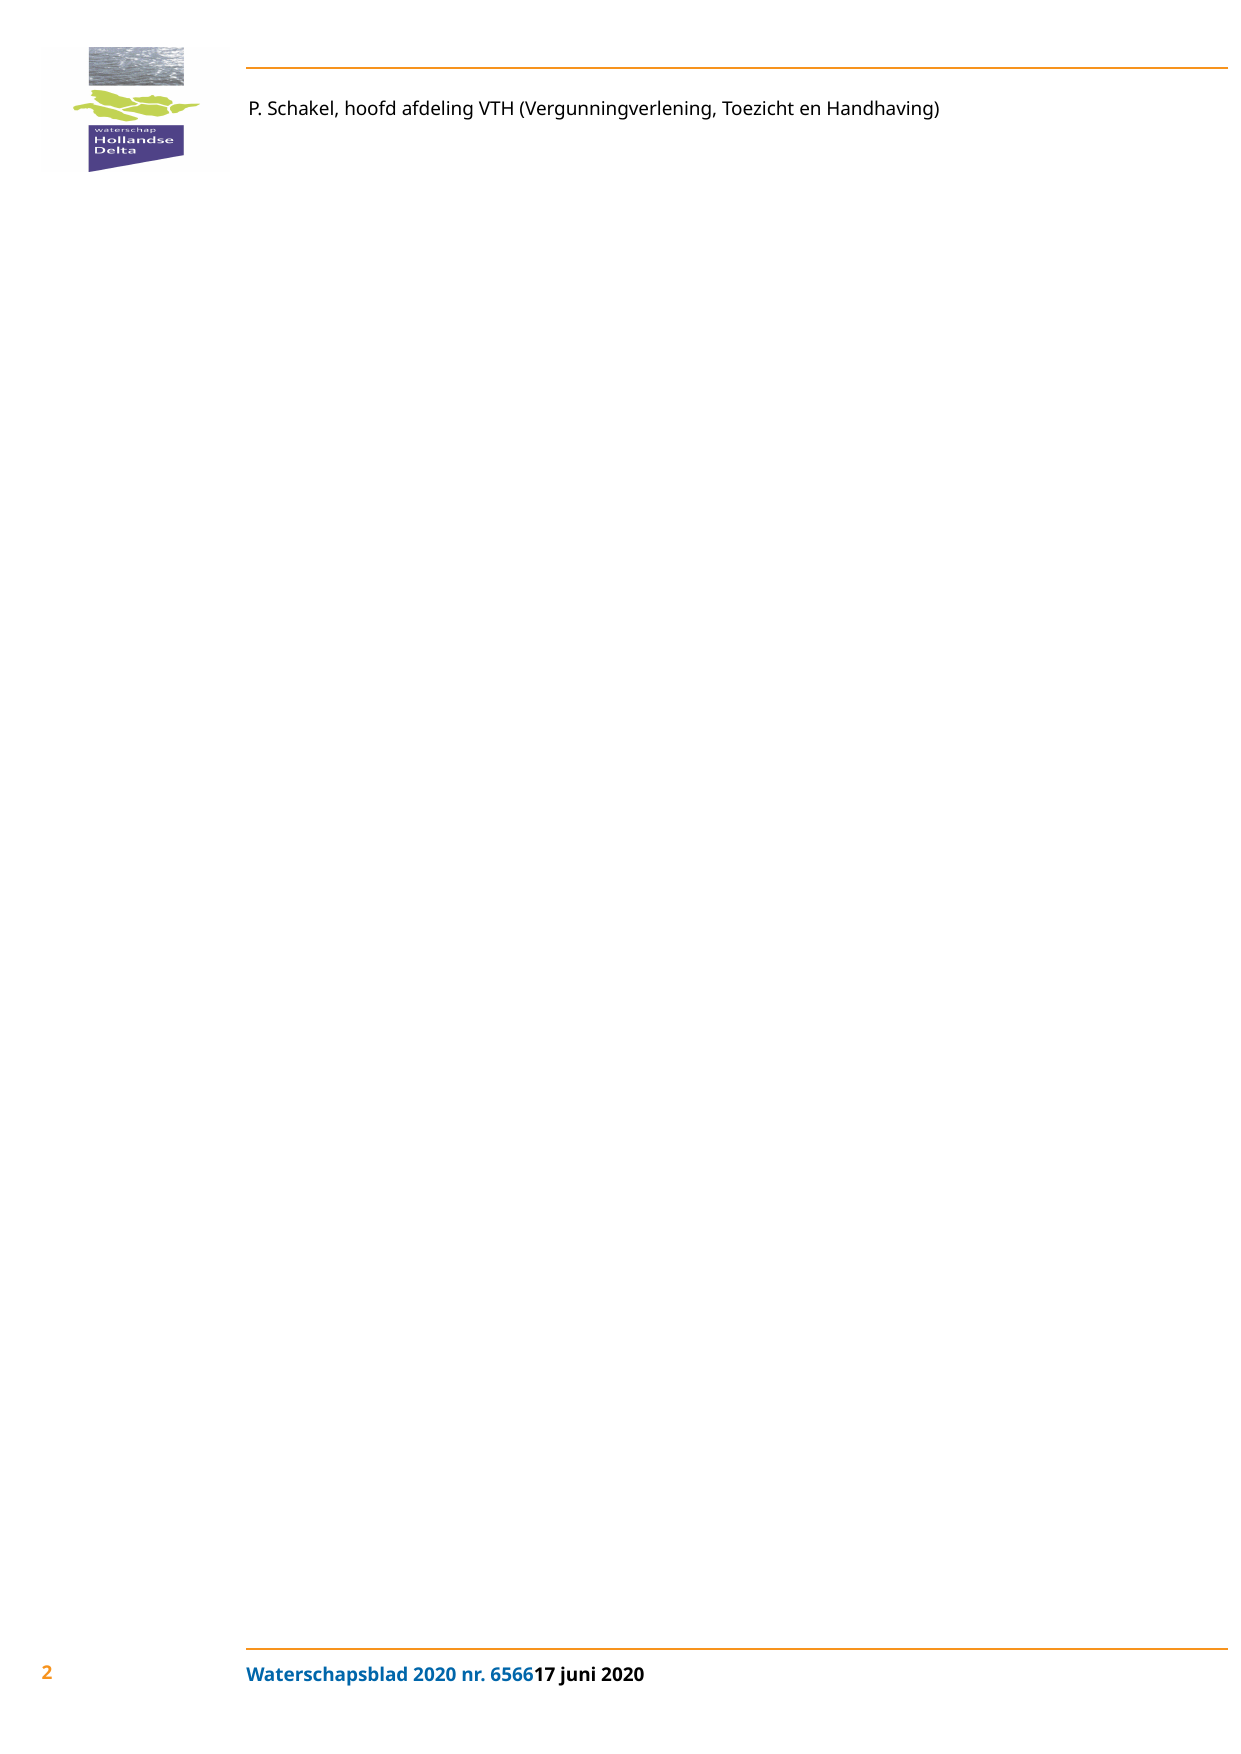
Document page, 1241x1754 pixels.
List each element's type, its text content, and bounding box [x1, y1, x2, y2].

text P. Schakel, hoofd afdeling VTH (Vergunningverlening, Toezicht en Handhaving) [248, 95, 1152, 121]
picture [41, 47, 231, 172]
